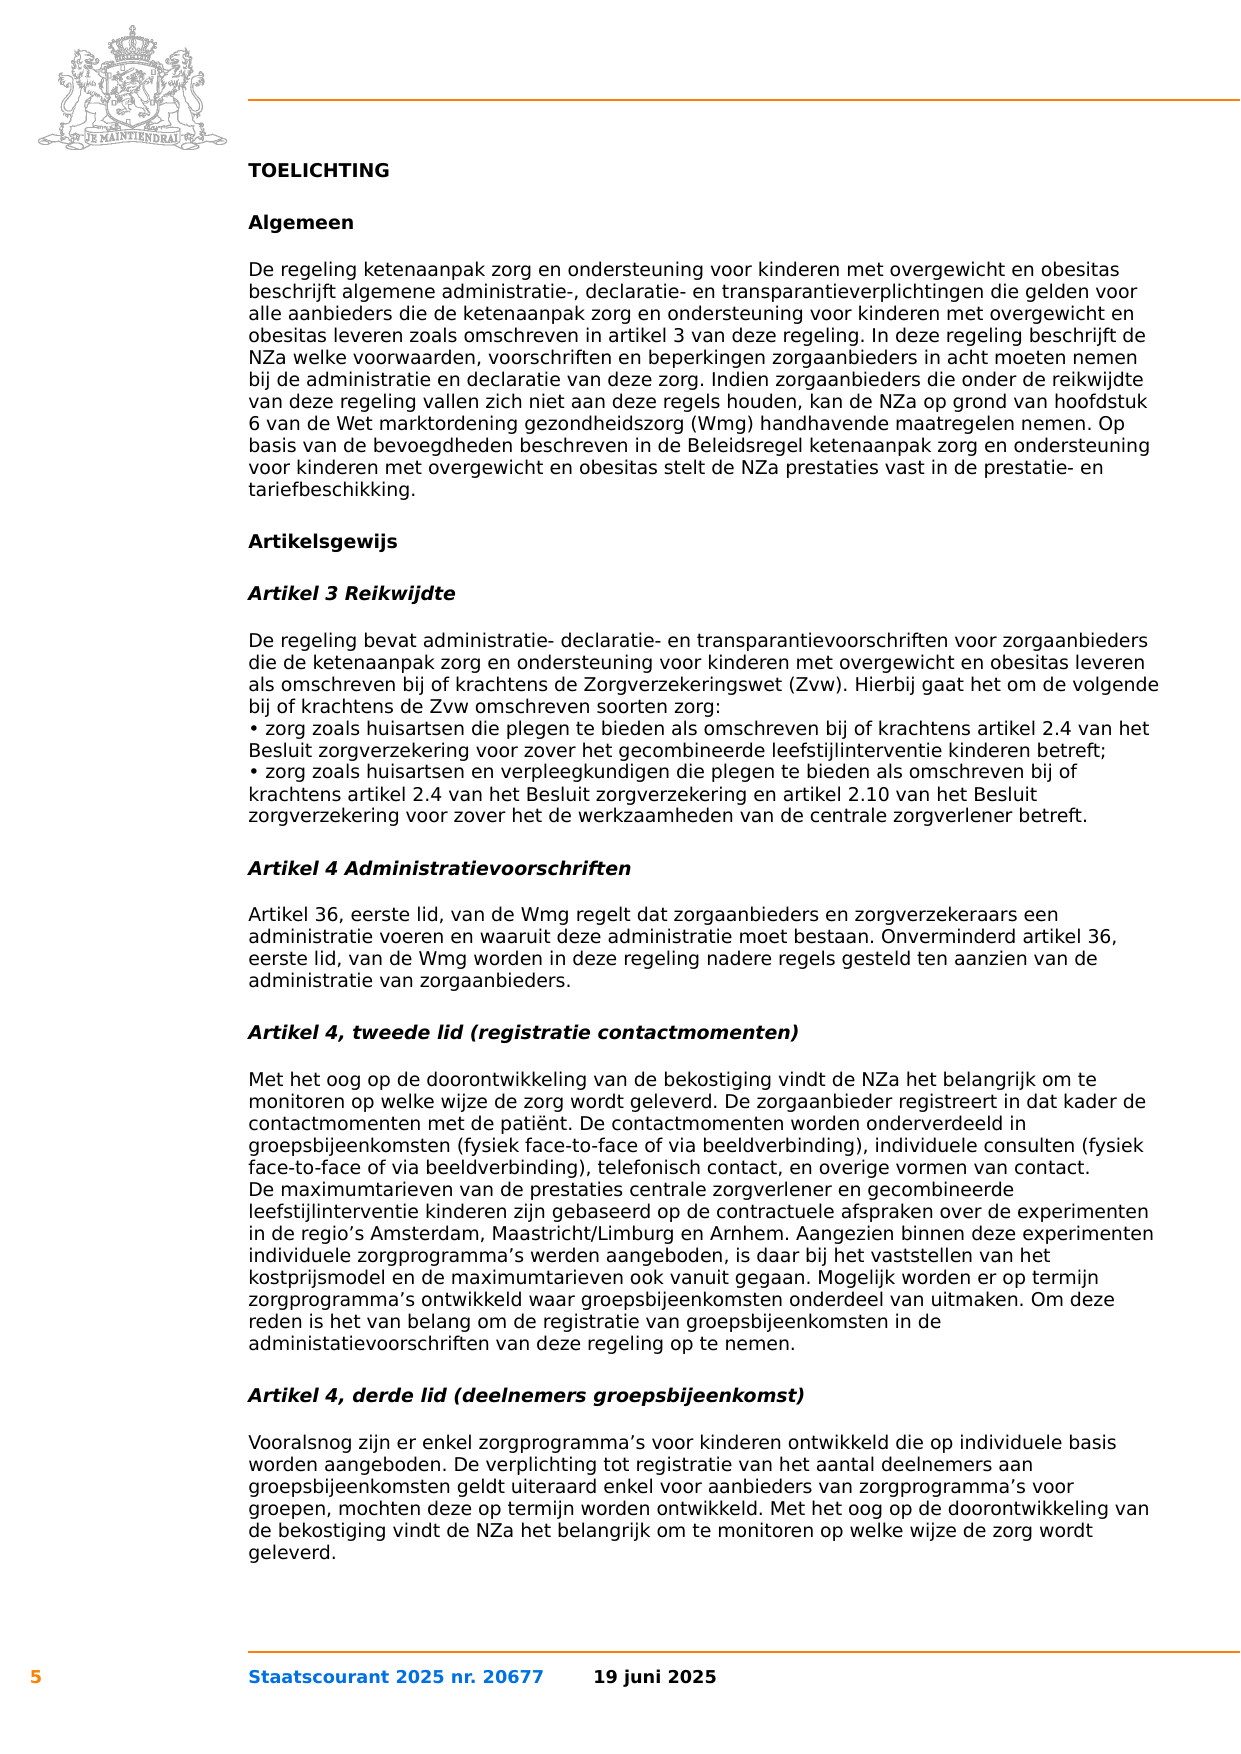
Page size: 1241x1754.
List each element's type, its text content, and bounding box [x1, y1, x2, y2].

subtitle Algemeen [248, 212, 1163, 234]
picture [38, 25, 227, 150]
subtitle Artikel 4, tweede lid (registratie contactmomenten) [248, 1022, 1163, 1044]
subtitle Artikel 4 Administratievoorschriften [248, 857, 1163, 879]
text Met het oog op de doorontwikkeling van de bekostiging vindt de NZa het belangrijk om te monitoren op welke wijze de zorg wordt geleverd. De zorgaanbieder registreert in dat kader de contactmomenten met de patiënt. De contactmomenten worden onderverdeeld in groepsbijeenkomsten (fysiek face-to-face of via beeldverbinding), individuele consulten (fysiek face-to-face of via beeldverbinding), telefonisch contact, en overige vormen van contact. [248, 1069, 1163, 1179]
text De regeling bevat administratie- declaratie- en transparantievoorschriften voor zorgaanbieders die de ketenaanpak zorg en ondersteuning voor kinderen met overgewicht en obesitas leveren als omschreven bij of krachtens de Zorgverzekeringswet (Zvw). Hierbij gaat het om de volgende bij of krachtens de Zvw omschreven soorten zorg: [248, 629, 1163, 717]
subtitle Artikel 4, derde lid (deelnemers groepsbijeenkomst) [248, 1385, 1163, 1407]
text • zorg zoals huisartsen die plegen te bieden als omschreven bij of krachtens artikel 2.4 van het Besluit zorgverzekering voor zover het gecombineerde leefstijlinterventie kinderen betreft; [248, 717, 1163, 761]
subtitle Artikelsgewijs [248, 531, 1163, 553]
text De maximumtarieven van de prestaties centrale zorgverlener en gecombineerde leefstijlinterventie kinderen zijn gebaseerd op de contractuele afspraken over de experimenten in de regio’s Amsterdam, Maastricht/Limburg en Arnhem. Aangezien binnen deze experimenten individuele zorgprogramma’s werden aangeboden, is daar bij het vaststellen van het kostprijsmodel en de maximumtarieven ook vanuit gegaan. Mogelijk worden er op termijn zorgprogramma’s ontwikkeld waar groepsbijeenkomsten onderdeel van uitmaken. Om deze reden is het van belang om de registratie van groepsbijeenkomsten in de administatievoorschriften van deze regeling op te nemen. [248, 1179, 1163, 1355]
text De regeling ketenaanpak zorg en ondersteuning voor kinderen met overgewicht en obesitas beschrijft algemene administratie-, declaratie- en transparantieverplichtingen die gelden voor alle aanbieders die de ketenaanpak zorg en ondersteuning voor kinderen met overgewicht en obesitas leveren zoals omschreven in artikel 3 van deze regeling. In deze regeling beschrijft de NZa welke voorwaarden, voorschriften en beperkingen zorgaanbieders in acht moeten nemen bij de administratie en declaratie van deze zorg. Indien zorgaanbieders die onder de reikwijdte van deze regeling vallen zich niet aan deze regels houden, kan de NZa op grond van hoofdstuk 6 van de Wet marktordening gezondheidszorg (Wmg) handhavende maatregelen nemen. Op basis van de bevoegdheden beschreven in de Beleidsregel ketenaanpak zorg en ondersteuning voor kinderen met overgewicht en obesitas stelt de NZa prestaties vast in de prestatie- en tariefbeschikking. [248, 259, 1163, 501]
text • zorg zoals huisartsen en verpleegkundigen die plegen te bieden als omschreven bij of krachtens artikel 2.4 van het Besluit zorgverzekering en artikel 2.10 van het Besluit zorgverzekering voor zover het de werkzaamheden van de centrale zorgverlener betreft. [248, 761, 1163, 827]
text Artikel 36, eerste lid, van de Wmg regelt dat zorgaanbieders en zorgverzekeraars een administratie voeren en waaruit deze administratie moet bestaan. Onverminderd artikel 36, eerste lid, van de Wmg worden in deze regeling nadere regels gesteld ten aanzien van de administratie van zorgaanbieders. [248, 904, 1163, 992]
subtitle Artikel 3 Reikwijdte [248, 583, 1163, 604]
text Vooralsnog zijn er enkel zorgprogramma’s voor kinderen ontwikkeld die op individuele basis worden aangeboden. De verplichting tot registratie van het aantal deelnemers aan groepsbijeenkomsten geldt uiteraard enkel voor aanbieders van zorgprogramma’s voor groepen, mochten deze op termijn worden ontwikkeld. Met het oog op de doorontwikkeling van de bekostiging vindt de NZa het belangrijk om te monitoren op welke wijze de zorg wordt geleverd. [248, 1432, 1163, 1564]
subtitle TOELICHTING [248, 160, 1163, 182]
